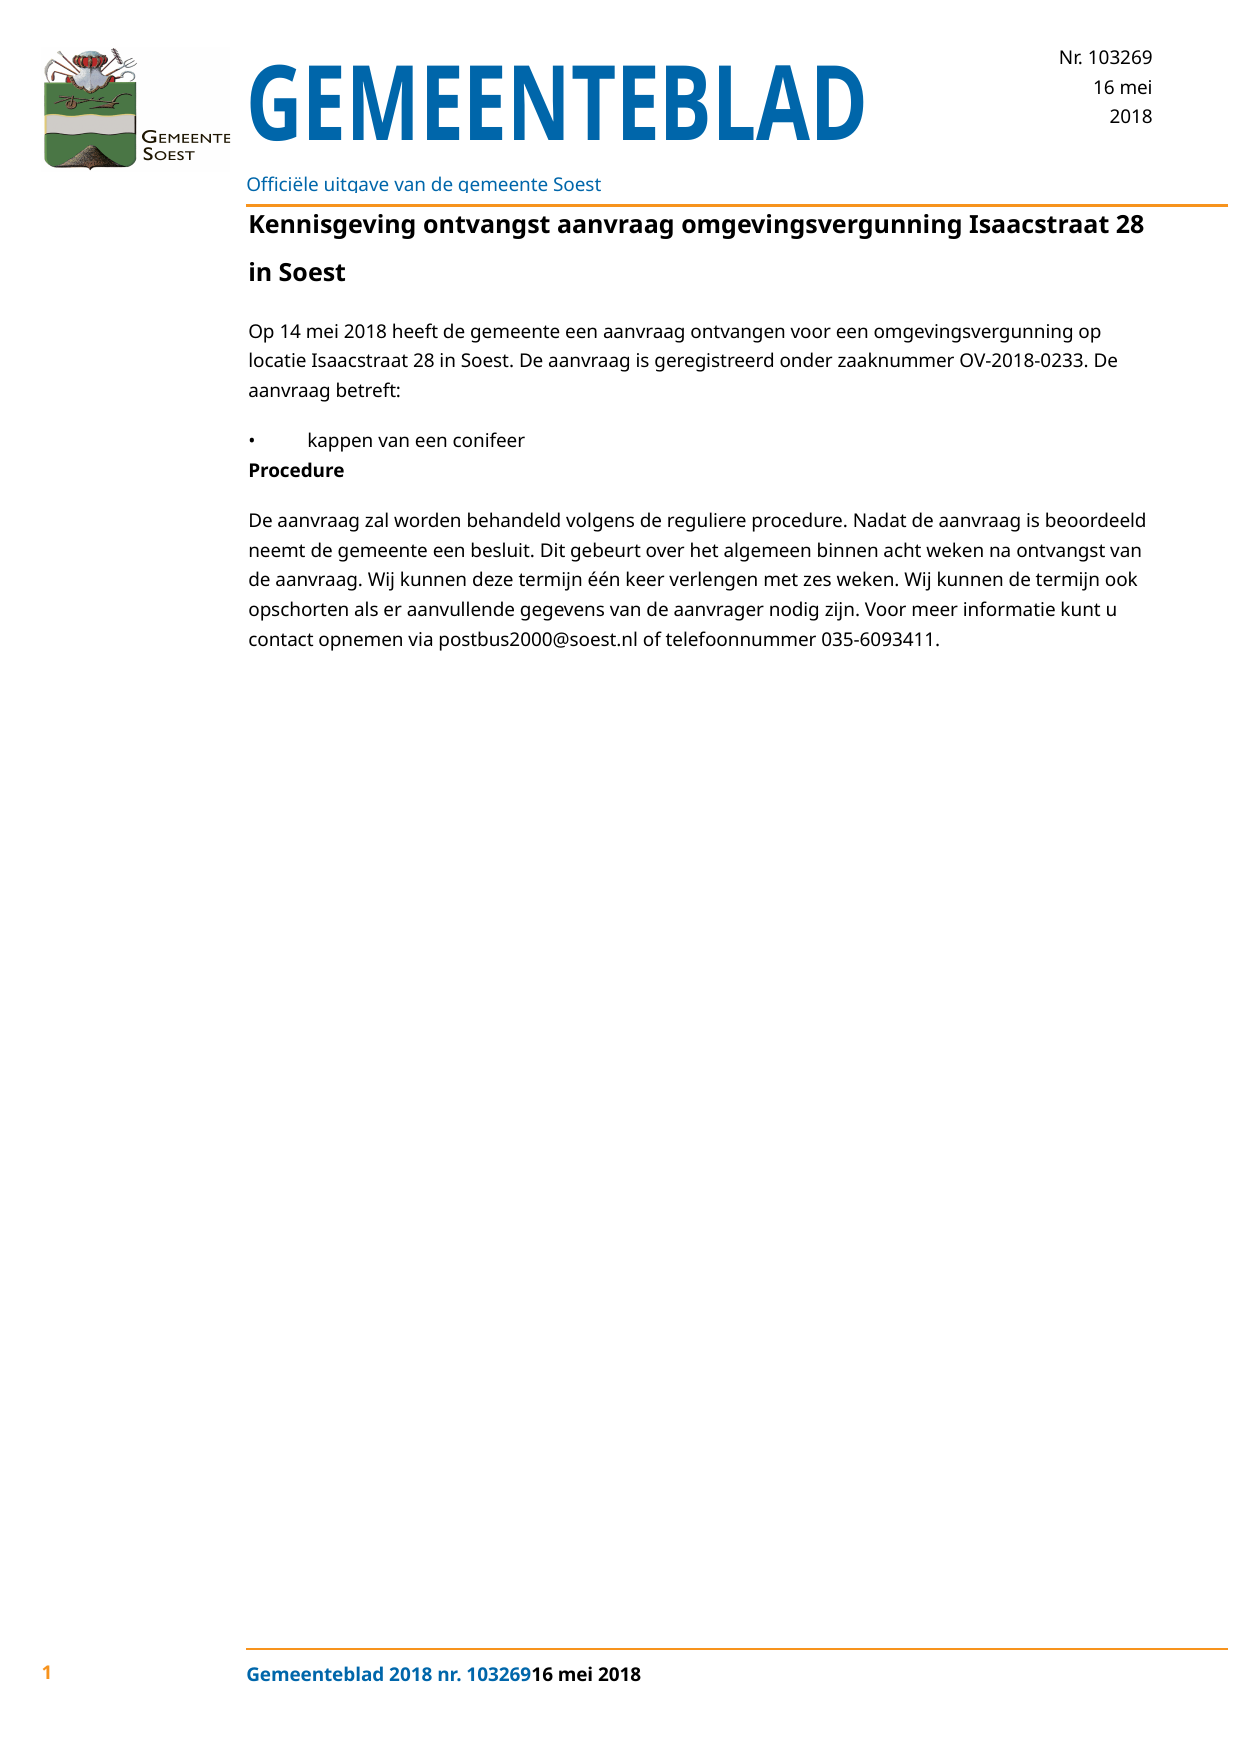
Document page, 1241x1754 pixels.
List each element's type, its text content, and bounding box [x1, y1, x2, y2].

text Op 14 mei 2018 heeft de gemeente een aanvraag ontvangen voor een omgevingsvergunning op locatie Isaacstraat 28 in Soest. De aanvraag is geregistreerd onder zaaknummer OV-2018-0233. De aanvraag betreft: [248, 318, 1152, 403]
text De aanvraag zal worden behandeld volgens de reguliere procedure. Nadat de aanvraag is beoordeeld neemt de gemeente een besluit. Dit gebeurt over het algemeen binnen acht weken na ontvangst van de aanvraag. Wij kunnen deze termijn één keer verlengen met zes weken. Wij kunnen de termijn ook opschorten als er aanvullende gegevens van de aanvrager nodig zijn. Voor meer informatie kunt u contact opnemen via postbus2000@soest.nl of telefoonnummer 035-6093411. [248, 507, 1152, 652]
text Procedure [248, 457, 1152, 483]
text Kennisgeving ontvangst aanvraag omgevingsvergunning Isaacstraat 28 in Soest [248, 207, 1152, 288]
list kappen van een conifeer [248, 427, 1152, 453]
picture [41, 47, 231, 172]
